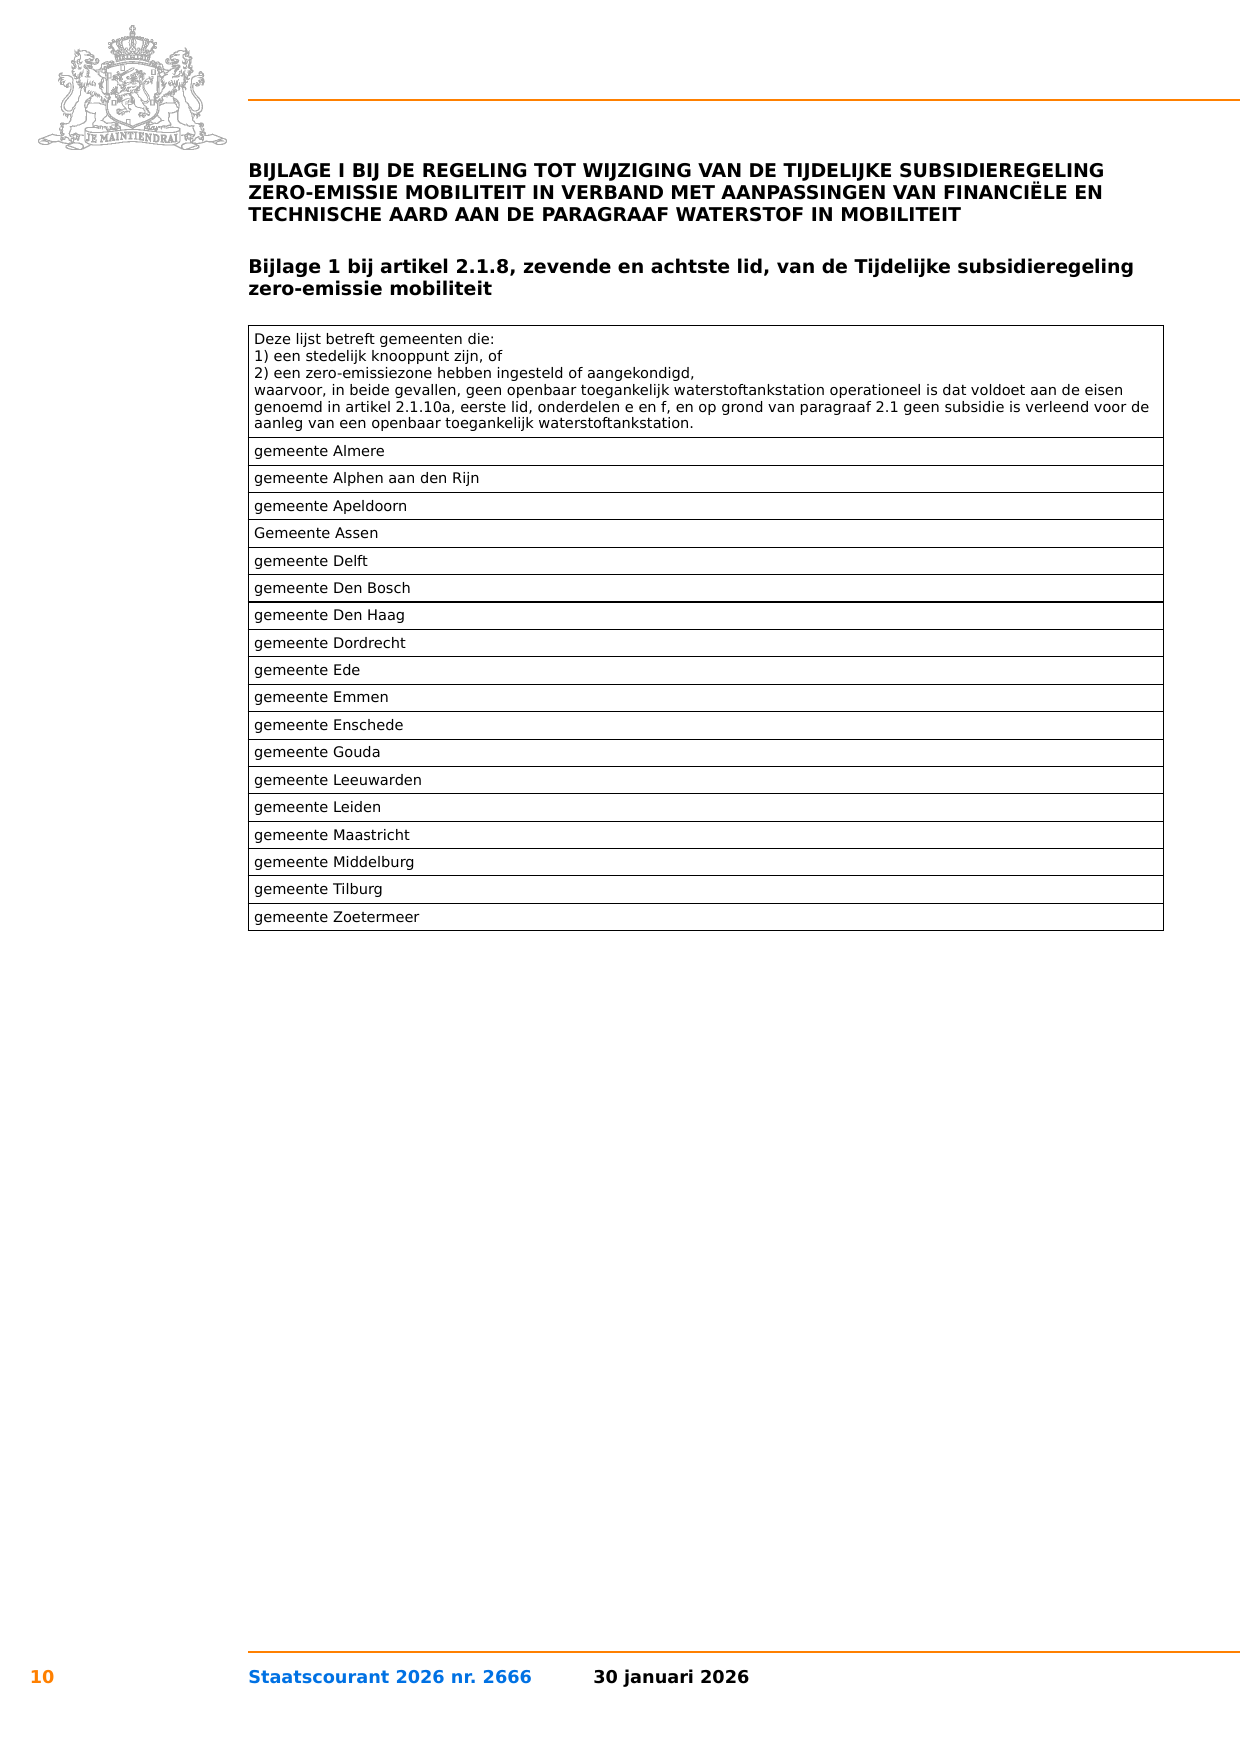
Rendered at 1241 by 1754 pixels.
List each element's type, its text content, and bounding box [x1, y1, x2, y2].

table_cell gemeente Dordrecht [249, 630, 1163, 656]
table_cell gemeente Tilburg [249, 876, 1163, 903]
table_cell gemeente Almere [249, 438, 1163, 464]
table_cell gemeente Den Bosch [249, 575, 1163, 601]
table_cell gemeente Emmen [249, 685, 1163, 711]
table_header Deze lijst betreft gemeenten die: 1) een stedelijk knooppunt zijn, of 2) een zero-emissiezone hebben ingesteld of aangekondigd, waarvoor, in beide gevallen, geen openbaar toegankelijk waterstoftankstation operationeel is dat voldoet aan de eisen genoemd in artikel 2.1.10a, eerste lid, onderdelen e en f, en op grond van paragraaf 2.1 geen subsidie is verleend voor de aanleg van een openbaar toegankelijk waterstoftankstation. [249, 326, 1163, 437]
table_cell gemeente Maastricht [249, 822, 1163, 848]
table_cell gemeente Ede [249, 657, 1163, 684]
subtitle Bijlage 1 bij artikel 2.1.8, zevende en achtste lid, van de Tijdelijke subsidieregeling zero-emissie mobiliteit [248, 256, 1163, 300]
table_cell gemeente Alphen aan den Rijn [249, 466, 1163, 492]
table_cell Gemeente Assen [249, 520, 1163, 547]
picture [38, 25, 227, 150]
table_cell gemeente Delft [249, 548, 1163, 574]
table_cell gemeente Den Haag [249, 603, 1163, 629]
table_cell gemeente Zoetermeer [249, 904, 1163, 930]
table_cell gemeente Enschede [249, 712, 1163, 738]
subtitle BIJLAGE I BIJ DE REGELING TOT WIJZIGING VAN DE TIJDELIJKE SUBSIDIEREGELING ZERO-EMISSIE MOBILITEIT IN VERBAND MET AANPASSINGEN VAN FINANCIËLE EN TECHNISCHE AARD AAN DE PARAGRAAF WATERSTOF IN MOBILITEIT [248, 160, 1163, 226]
table_cell gemeente Gouda [249, 740, 1163, 766]
table_cell gemeente Leiden [249, 794, 1163, 821]
table_cell gemeente Apeldoorn [249, 493, 1163, 519]
table_cell gemeente Leeuwarden [249, 767, 1163, 793]
table_cell gemeente Middelburg [249, 849, 1163, 875]
